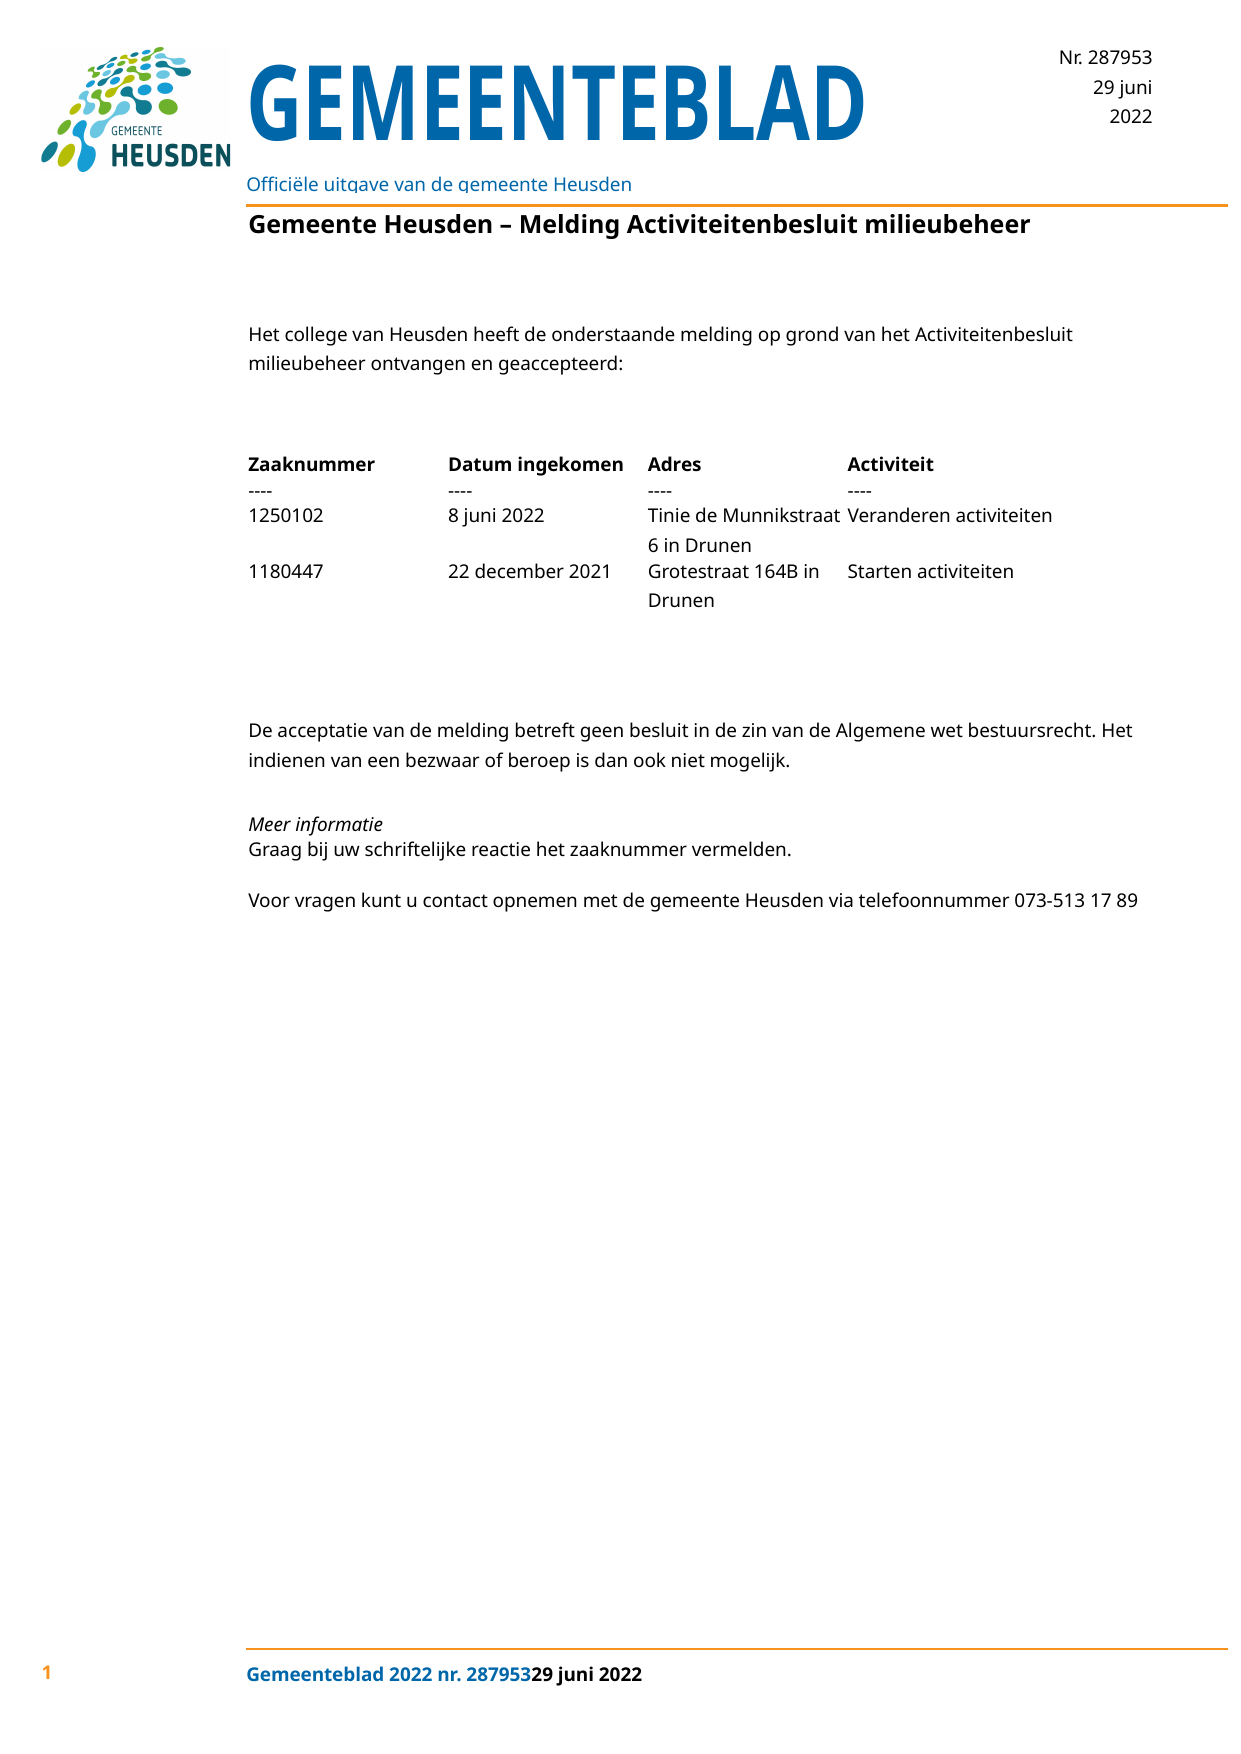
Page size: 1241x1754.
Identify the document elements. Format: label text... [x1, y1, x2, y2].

table_cell 8 juni 2022 [448, 503, 648, 558]
table_header Zaaknummer [248, 451, 448, 477]
table_cell Starten activiteiten [848, 558, 1152, 613]
text Voor vragen kunt u contact opnemen met de gemeente Heusden via telefoonnummer 073-513 17 89 [248, 887, 1152, 913]
text Het college van Heusden heeft de onderstaande melding op grond van het Activiteitenbesluit milieubeheer ontvangen en geaccepteerd: [248, 321, 1152, 376]
table_cell ---- [848, 477, 1152, 503]
text Gemeente Heusden – Melding Activiteitenbesluit milieubeheer [248, 207, 1152, 241]
table_cell Tinie de Munnikstraat 6 in Drunen [648, 503, 847, 558]
table_cell ---- [648, 477, 847, 503]
table_cell Grotestraat 164B in Drunen [648, 558, 847, 613]
text Graag bij uw schriftelijke reactie het zaaknummer vermelden. [248, 837, 1152, 862]
text Meer informatie [248, 811, 1152, 837]
table_cell Veranderen activiteiten [848, 503, 1152, 558]
table_cell 1250102 [248, 503, 448, 558]
picture [41, 47, 231, 172]
table_header Datum ingekomen [448, 451, 648, 477]
table_cell ---- [448, 477, 648, 503]
table_cell 1180447 [248, 558, 448, 613]
table_cell ---- [248, 477, 448, 503]
text De acceptatie van de melding betreft geen besluit in de zin van de Algemene wet bestuursrecht. Het indienen van een bezwaar of beroep is dan ook niet mogelijk. [248, 717, 1152, 773]
table_cell 22 december 2021 [448, 558, 648, 613]
table_header Adres [648, 451, 847, 477]
table_header Activiteit [848, 451, 1152, 477]
